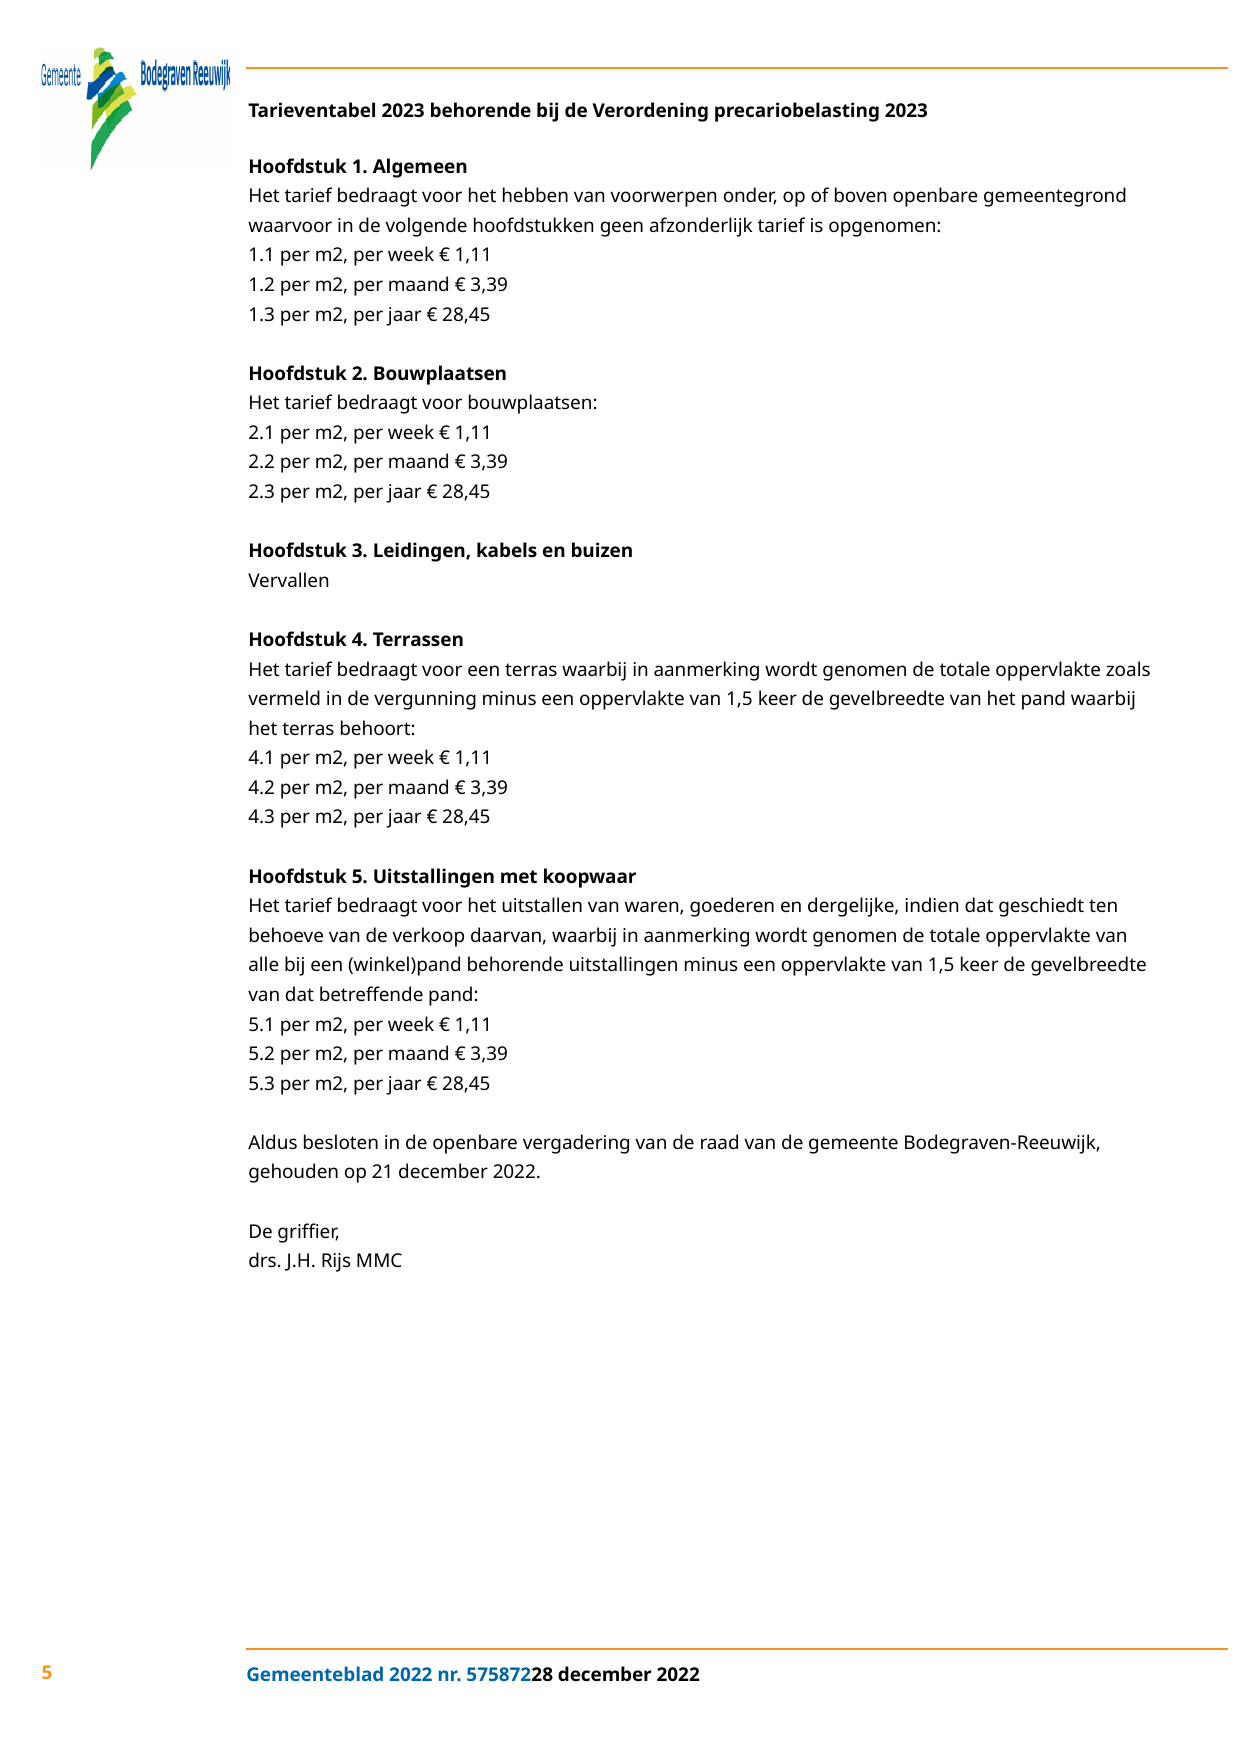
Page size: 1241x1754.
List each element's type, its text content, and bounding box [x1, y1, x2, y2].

text Het tarief bedraagt voor bouwplaatsen: [248, 389, 1152, 415]
text Aldus besloten in de openbare vergadering van de raad van de gemeente Bodegraven-Reeuwijk, gehouden op 21 december 2022. [248, 1129, 1152, 1184]
text De griffier, [248, 1218, 1152, 1244]
text Het tarief bedraagt voor het hebben van voorwerpen onder, op of boven openbare gemeentegrond waarvoor in de volgende hoofdstukken geen afzonderlijk tarief is opgenomen: [248, 182, 1152, 238]
text 2.2 per m2, per maand € 3,39 [248, 449, 1152, 474]
text 4.2 per m2, per maand € 3,39 [248, 774, 1152, 800]
picture [41, 47, 231, 172]
text 5.1 per m2, per week € 1,11 [248, 1011, 1152, 1037]
text Hoofdstuk 4. Terrassen [248, 626, 1152, 652]
text 1.2 per m2, per maand € 3,39 [248, 271, 1152, 297]
text 1.1 per m2, per week € 1,11 [248, 242, 1152, 267]
text Vervallen [248, 567, 1152, 593]
text 2.3 per m2, per jaar € 28,45 [248, 478, 1152, 504]
text Hoofdstuk 2. Bouwplaatsen [248, 360, 1152, 386]
text 1.3 per m2, per jaar € 28,45 [248, 301, 1152, 327]
text Hoofdstuk 1. Algemeen [248, 153, 1152, 179]
text Tarieventabel 2023 behorende bij de Verordening precariobelasting 2023 [248, 95, 1152, 123]
text drs. J.H. Rijs MMC [248, 1247, 1152, 1273]
text Het tarief bedraagt voor het uitstallen van waren, goederen en dergelijke, indien dat geschiedt ten behoeve van de verkoop daarvan, waarbij in aanmerking wordt genomen de totale oppervlakte van alle bij een (winkel)pand behorende uitstallingen minus een oppervlakte van 1,5 keer de gevelbreedte van dat betreffende pand: [248, 892, 1152, 1007]
text 4.3 per m2, per jaar € 28,45 [248, 804, 1152, 829]
text 5.3 per m2, per jaar € 28,45 [248, 1070, 1152, 1096]
text 2.1 per m2, per week € 1,11 [248, 419, 1152, 445]
text 4.1 per m2, per week € 1,11 [248, 744, 1152, 770]
text Het tarief bedraagt voor een terras waarbij in aanmerking wordt genomen de totale oppervlakte zoals vermeld in de vergunning minus een oppervlakte van 1,5 keer de gevelbreedte van het pand waarbij het terras behoort: [248, 656, 1152, 741]
text 5.2 per m2, per maand € 3,39 [248, 1040, 1152, 1066]
text Hoofdstuk 5. Uitstallingen met koopwaar [248, 863, 1152, 889]
text Hoofdstuk 3. Leidingen, kabels en buizen [248, 537, 1152, 563]
